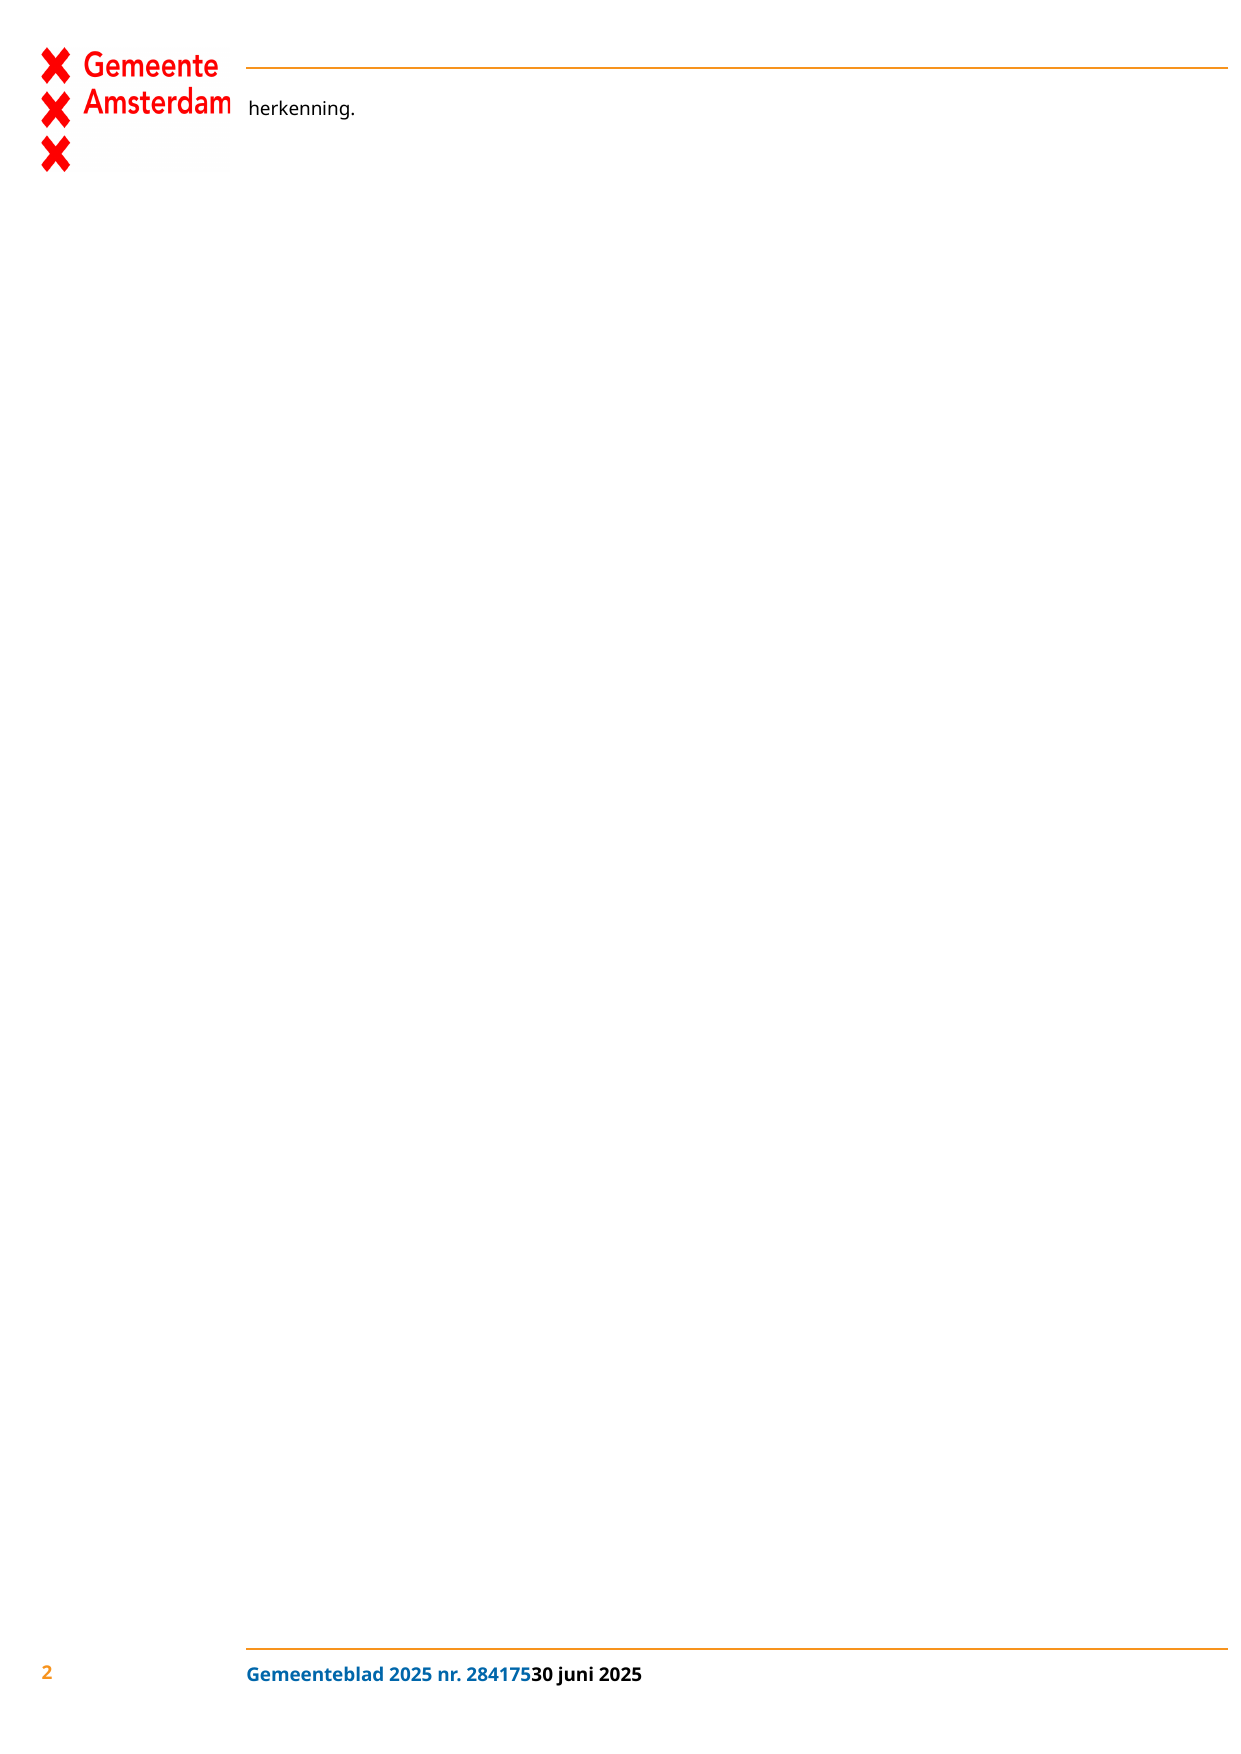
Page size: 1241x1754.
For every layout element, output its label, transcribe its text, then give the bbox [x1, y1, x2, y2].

picture [41, 47, 231, 172]
text herkenning. [248, 95, 1152, 121]
